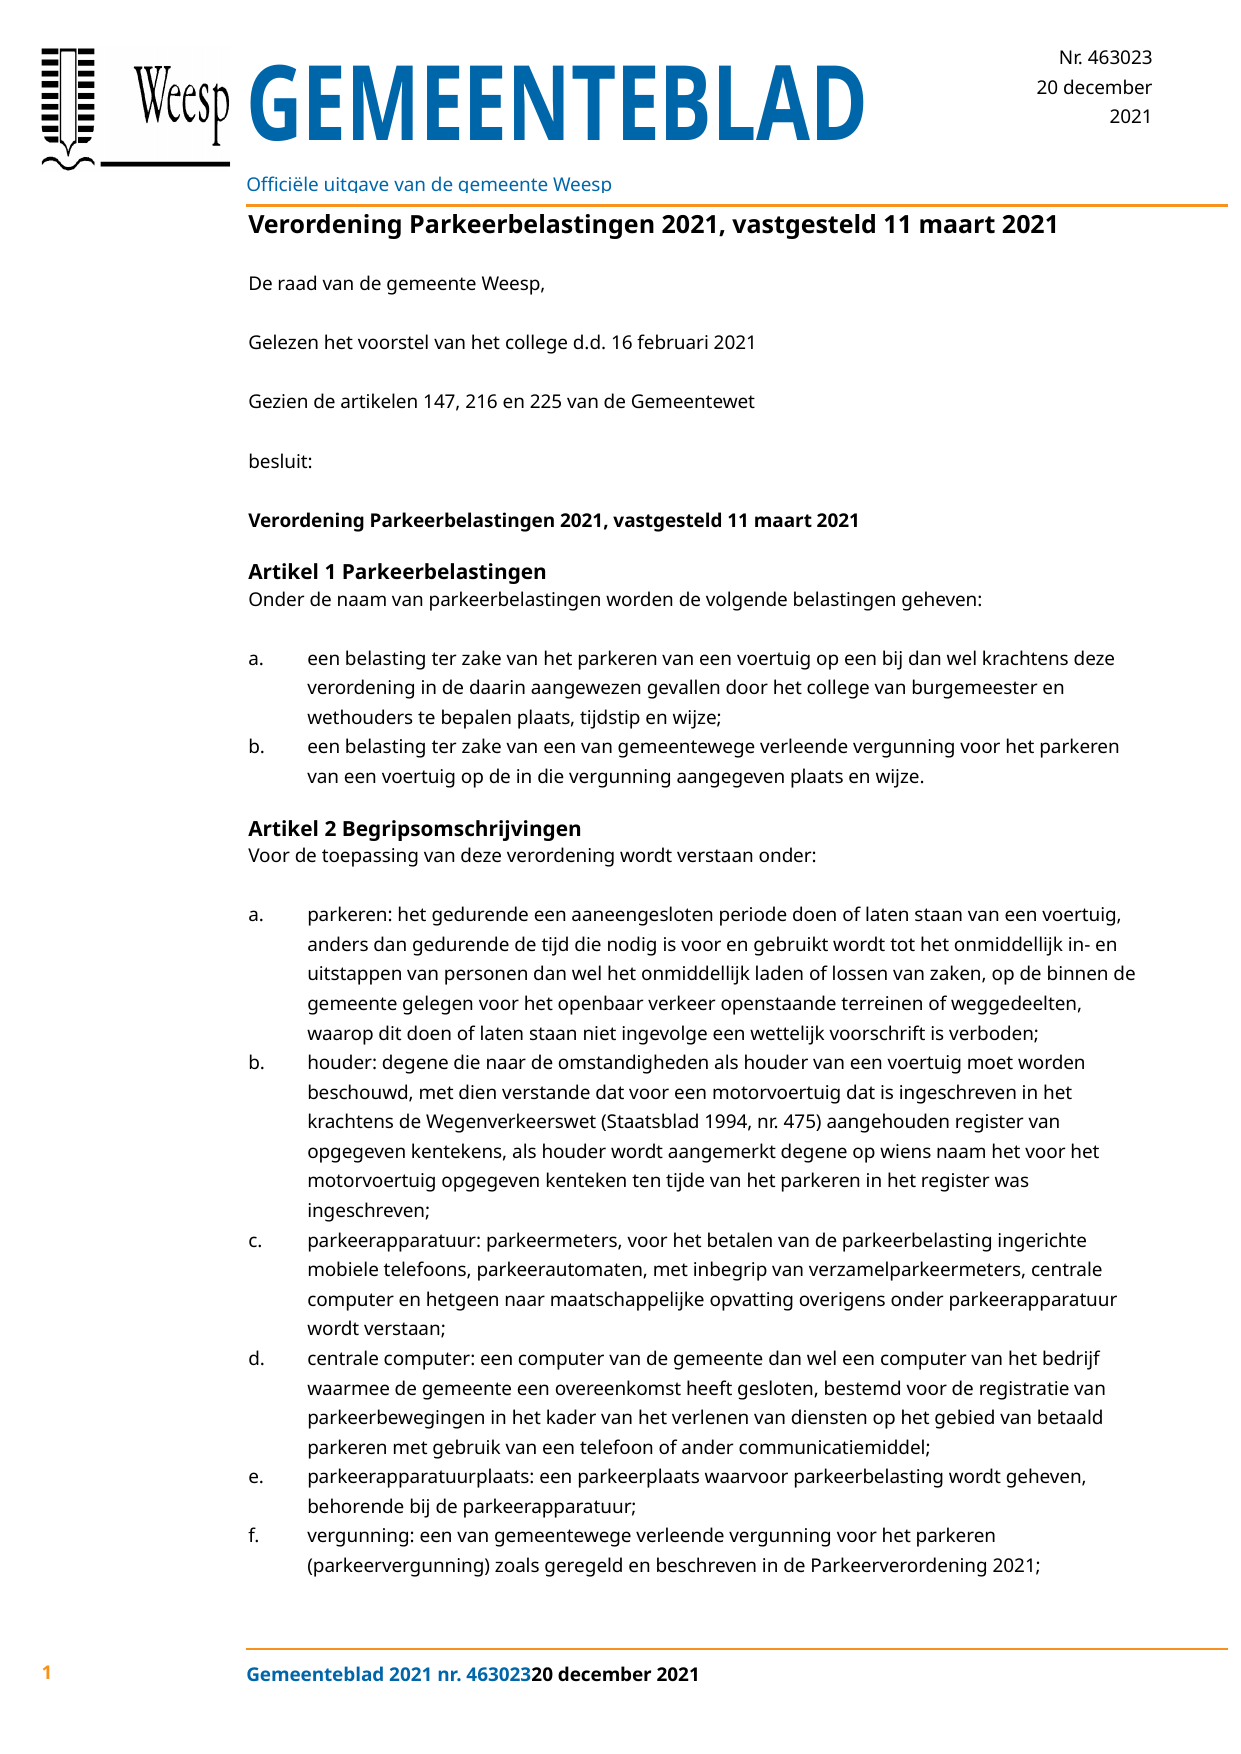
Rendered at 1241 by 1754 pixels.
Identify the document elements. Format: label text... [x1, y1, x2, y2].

list centrale computer: een computer van de gemeente dan wel een computer van het bedrijf waarmee de gemeente een overeenkomst heeft gesloten, bestemd voor de registratie van parkeerbewegingen in het kader van het verlenen van diensten op het gebied van betaald parkeren met gebruik van een telefoon of ander communicatiemiddel; [248, 1345, 1152, 1459]
picture [41, 47, 231, 172]
text De raad van de gemeente Weesp, [248, 270, 1152, 296]
list houder: degene die naar de omstandigheden als houder van een voertuig moet worden beschouwd, met dien verstande dat voor een motorvoertuig dat is ingeschreven in het krachtens de Wegenverkeerswet (Staatsblad 1994, nr. 475) aangehouden register van opgegeven kentekens, als houder wordt aangemerkt degene op wiens naam het voor het motorvoertuig opgegeven kenteken ten tijde van het parkeren in het register was ingeschreven; [248, 1049, 1152, 1223]
text Onder de naam van parkeerbelastingen worden de volgende belastingen geheven: [248, 586, 1152, 612]
text Voor de toepassing van deze verordening wordt verstaan onder: [248, 842, 1152, 868]
list vergunning: een van gemeentewege verleende vergunning voor het parkeren (parkeervergunning) zoals geregeld en beschreven in de Parkeerverordening 2021; [248, 1523, 1152, 1578]
text Gelezen het voorstel van het college d.d. 16 februari 2021 [248, 329, 1152, 355]
text besluit: [248, 448, 1152, 473]
text Verordening Parkeerbelastingen 2021, vastgesteld 11 maart 2021 [248, 507, 1152, 533]
list een belasting ter zake van een van gemeentewege verleende vergunning voor het parkeren van een voertuig op de in die vergunning aangegeven plaats en wijze. [248, 734, 1152, 789]
text Artikel 1 Parkeerbelastingen [248, 557, 1152, 586]
list parkeren: het gedurende een aaneengesloten periode doen of laten staan van een voertuig, anders dan gedurende de tijd die nodig is voor en gebruikt wordt tot het onmiddellijk in- en uitstappen van personen dan wel het onmiddellijk laden of lossen van zaken, op de binnen de gemeente gelegen voor het openbaar verkeer openstaande terreinen of weggedeelten, waarop dit doen of laten staan niet ingevolge een wettelijk voorschrift is verboden; [248, 901, 1152, 1045]
list een belasting ter zake van het parkeren van een voertuig op een bij dan wel krachtens deze verordening in de daarin aangewezen gevallen door het college van burgemeester en wethouders te bepalen plaats, tijdstip en wijze; [248, 645, 1152, 730]
text Gezien de artikelen 147, 216 en 225 van de Gemeentewet [248, 389, 1152, 414]
text Verordening Parkeerbelastingen 2021, vastgesteld 11 maart 2021 [248, 207, 1152, 241]
list parkeerapparatuur: parkeermeters, voor het betalen van de parkeerbelasting ingerichte mobiele telefoons, parkeerautomaten, met inbegrip van verzamelparkeermeters, centrale computer en hetgeen naar maatschappelijke opvatting overigens onder parkeerapparatuur wordt verstaan; [248, 1227, 1152, 1341]
text Artikel 2 Begripsomschrijvingen [248, 814, 1152, 842]
list parkeerapparatuurplaats: een parkeerplaats waarvoor parkeerbelasting wordt geheven, behorende bij de parkeerapparatuur; [248, 1463, 1152, 1519]
